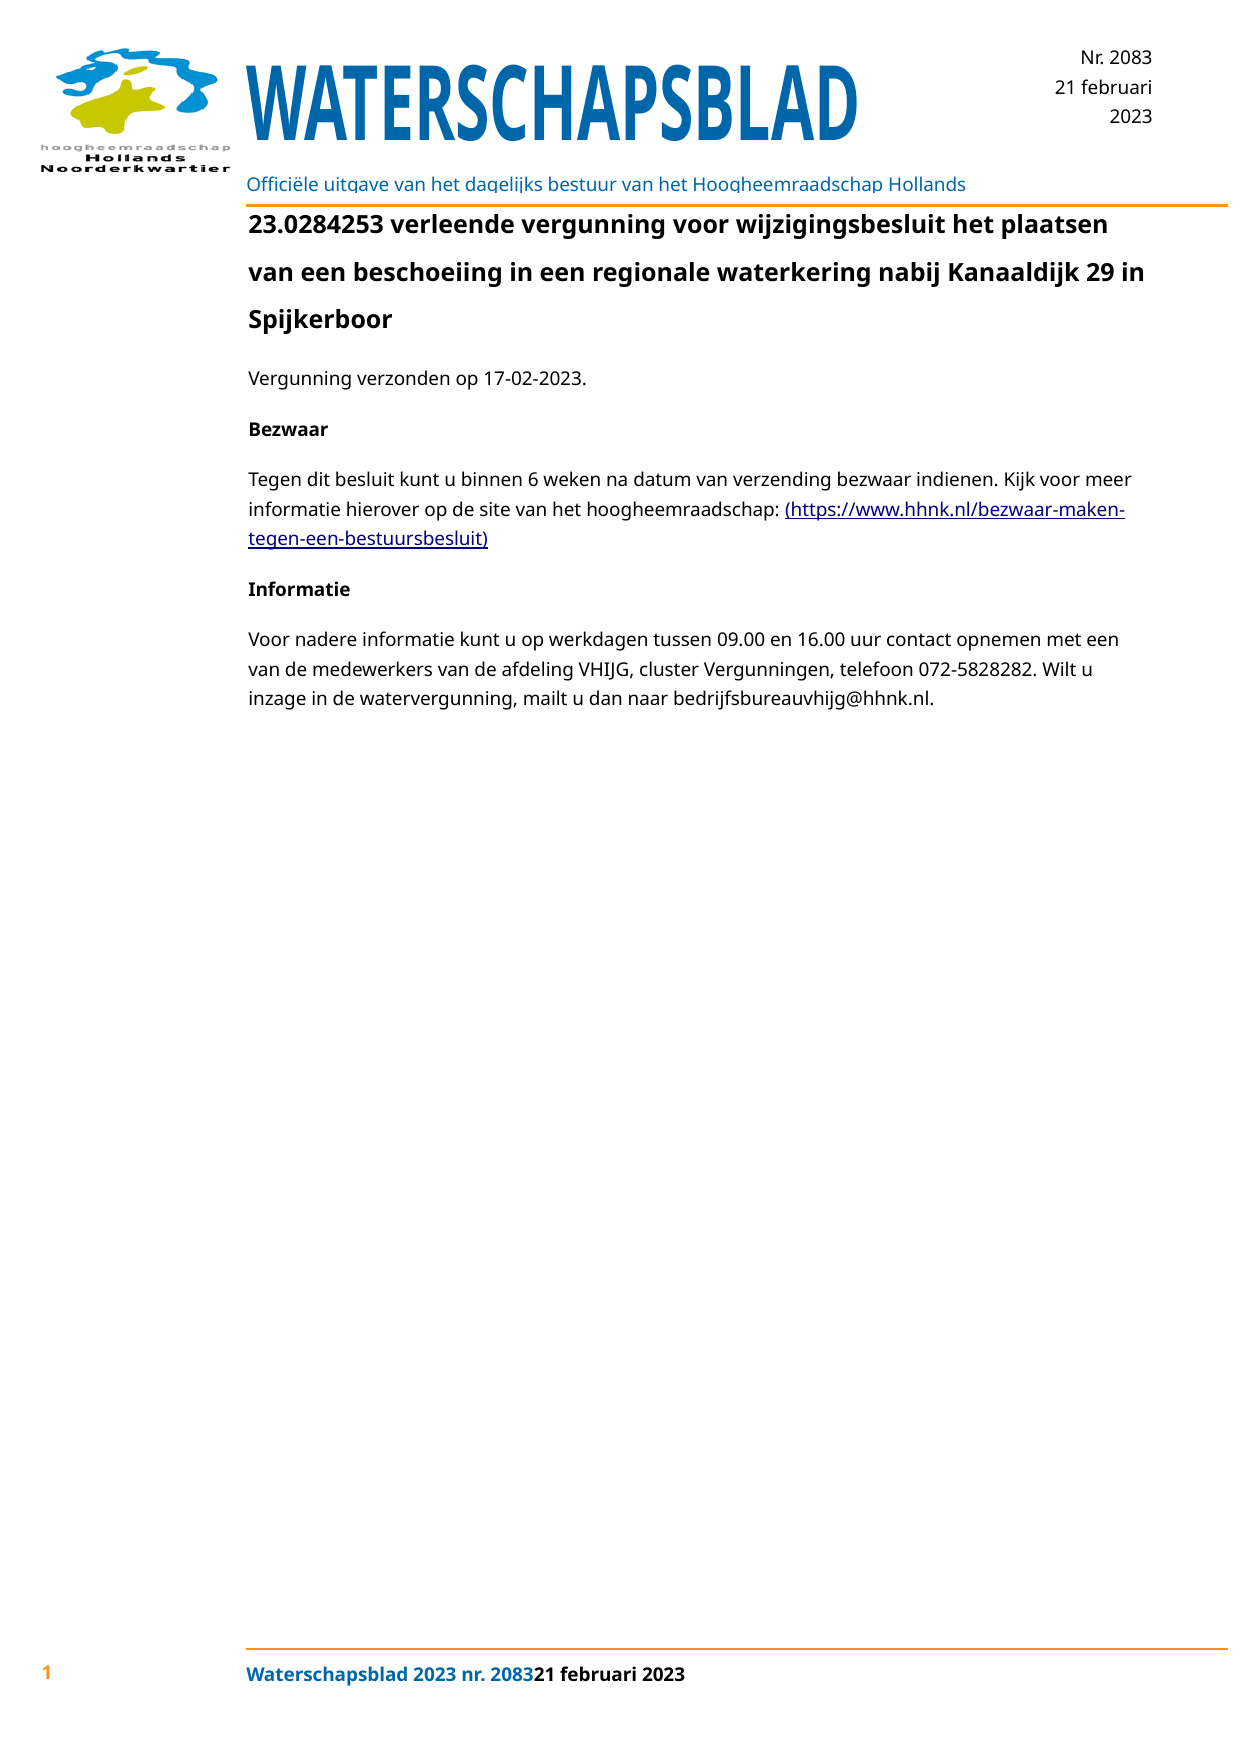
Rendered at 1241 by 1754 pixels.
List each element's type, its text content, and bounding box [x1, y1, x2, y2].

text Voor nadere informatie kunt u op werkdagen tussen 09.00 en 16.00 uur contact opnemen met een van de medewerkers van de afdeling VHIJG, cluster Vergunningen, telefoon 072-5828282. Wilt u inzage in de watervergunning, mailt u dan naar bedrijfsbureauvhijg@hhnk.nl. [248, 626, 1152, 711]
text Bezwaar [248, 416, 1152, 442]
text Informatie [248, 576, 1152, 602]
text Vergunning verzonden op 17-02-2023. [248, 366, 1152, 391]
picture [41, 47, 231, 172]
text 23.0284253 verleende vergunning voor wijzigingsbesluit het plaatsen van een beschoeiing in een regionale waterkering nabij Kanaaldijk 29 in Spijkerboor [248, 207, 1152, 336]
text Tegen dit besluit kunt u binnen 6 weken na datum van verzending bezwaar indienen. Kijk voor meer informatie hierover op de site van het hoogheemraadschap: (https://www.hhnk.nl/bezwaar-maken-tegen-een-bestuursbesluit) [248, 466, 1152, 551]
